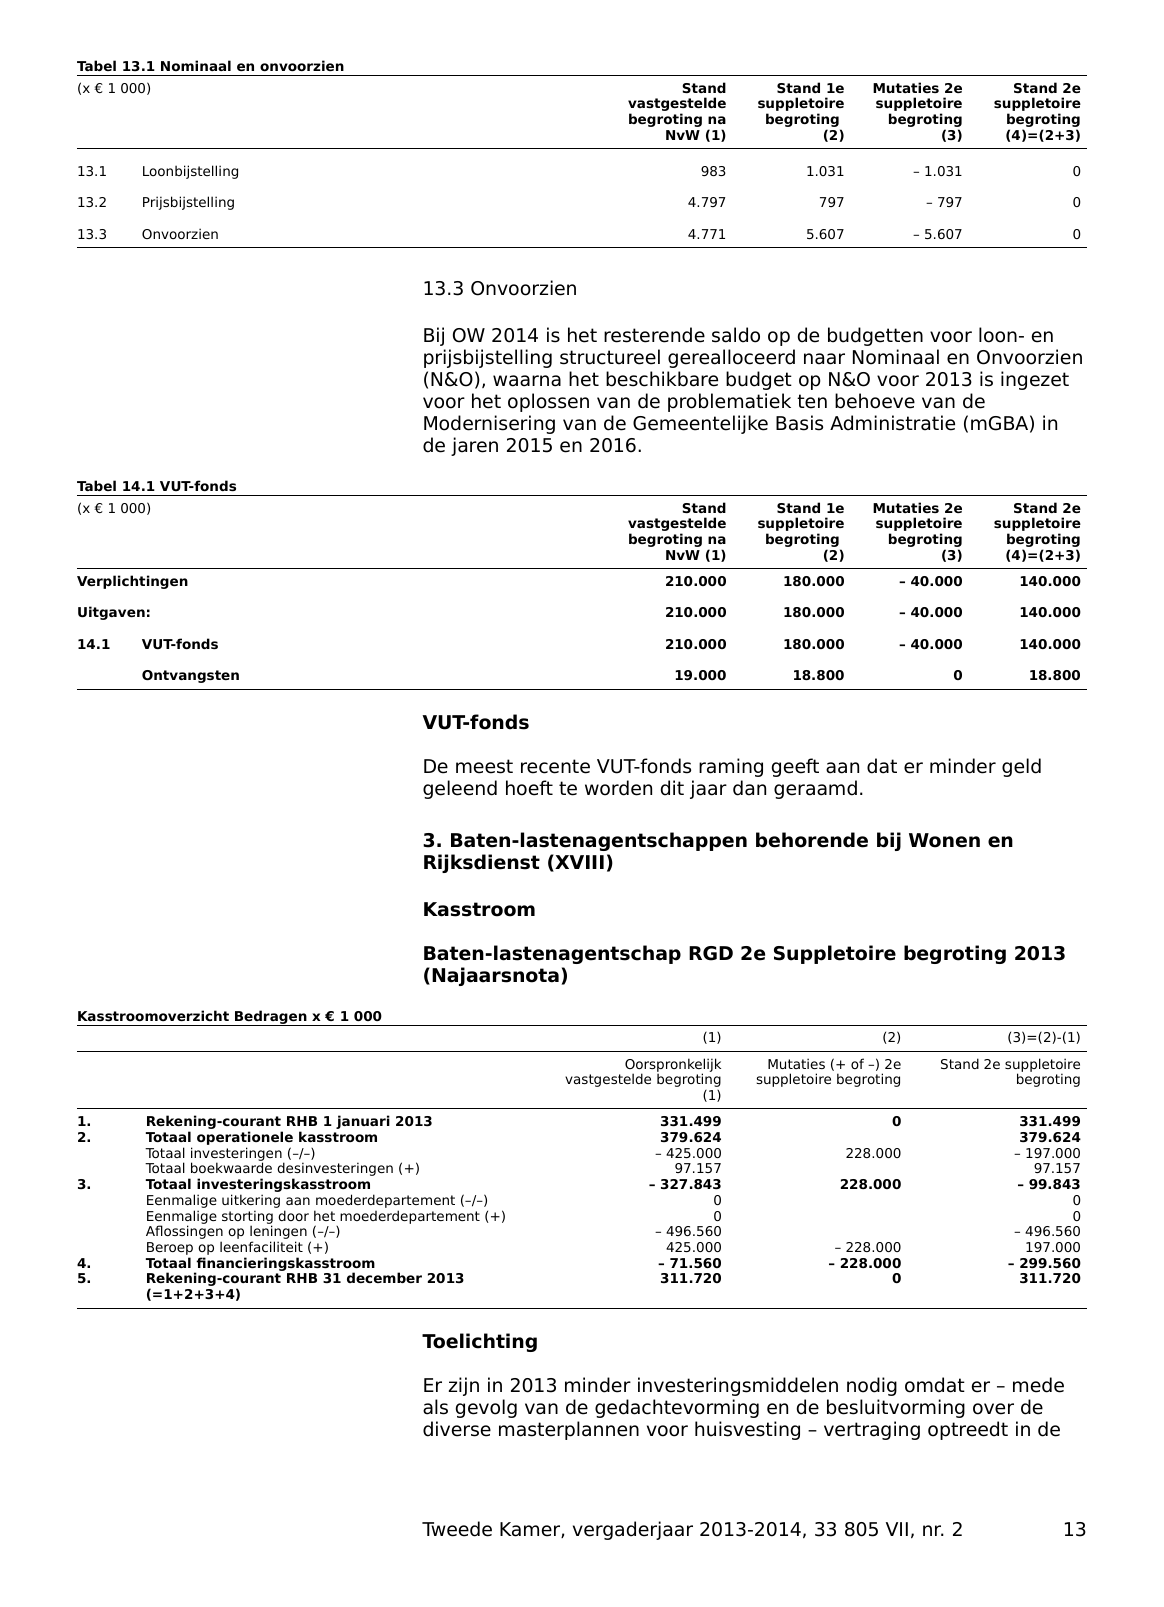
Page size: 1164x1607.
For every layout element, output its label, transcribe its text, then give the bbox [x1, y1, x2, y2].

table_cell 379.624 [907, 1130, 1087, 1146]
table_cell [728, 1130, 907, 1146]
table_cell – 228.000 [728, 1240, 907, 1256]
table_cell – 71.560 [548, 1256, 727, 1271]
table_cell 379.624 [548, 1130, 727, 1146]
table_cell VUT-fonds [136, 637, 614, 652]
table_cell 180.000 [732, 637, 850, 652]
table_cell 140.000 [969, 637, 1087, 652]
table_cell 140.000 [969, 605, 1087, 621]
table_cell – 496.560 [907, 1224, 1087, 1240]
table_cell [728, 1209, 907, 1224]
table_cell Totaal boekwaarde desinvesteringen (+) [140, 1161, 548, 1177]
table_cell [850, 211, 968, 227]
table_cell [136, 621, 614, 637]
table_cell (1) [548, 1026, 727, 1051]
table_cell 311.720 [907, 1271, 1087, 1307]
table_cell [969, 653, 1087, 668]
subtitle 3. Baten-lastenagentschappen behorende bij Wonen en Rijksdienst (XVIII) [422, 830, 1087, 874]
table_cell Stand 2e suppletoire begroting [907, 1052, 1087, 1108]
table_cell – 99.843 [907, 1177, 1087, 1193]
table_cell 180.000 [732, 605, 850, 621]
table_cell [732, 621, 850, 637]
table_cell [77, 1224, 139, 1240]
table_cell 4.771 [614, 227, 732, 247]
table_cell Totaal investeringen (–/–) [140, 1146, 548, 1161]
table_header Tabel 13.1 Nominaal en onvoorzien [77, 59, 1087, 75]
table_cell Prijsbijstelling [136, 195, 614, 211]
table_cell 228.000 [728, 1146, 907, 1161]
table_cell Beroep op leenfaciliteit (+) [140, 1240, 548, 1256]
table_cell 140.000 [969, 569, 1087, 589]
subtitle Baten-lastenagentschap RGD 2e Suppletoire begroting 2013 (Najaarsnota) [422, 943, 1087, 987]
table_cell 13.1 [77, 164, 136, 179]
table_cell (2) [728, 1026, 907, 1051]
table_cell [614, 653, 732, 668]
table_cell Stand 2e suppletoire begroting (4)=(2+3) [969, 496, 1087, 568]
table_cell Totaal financieringskasstroom [140, 1256, 548, 1271]
table_cell [77, 653, 136, 668]
table_cell 311.720 [548, 1271, 727, 1307]
text De meest recente VUT-fonds raming geeft aan dat er minder geld geleend hoeft te worden dit jaar dan geraamd. [422, 756, 1087, 800]
table_cell [732, 590, 850, 605]
table_cell – 327.843 [548, 1177, 727, 1193]
table_cell Totaal operationele kasstroom [140, 1130, 548, 1146]
table_cell Totaal investeringskasstroom [140, 1177, 548, 1193]
table_cell 210.000 [614, 569, 732, 589]
table_cell Mutaties (+ of –) 2e suppletoire begroting [728, 1052, 907, 1108]
table_header Tabel 14.1 VUT-fonds [77, 479, 1087, 495]
table_cell Aflossingen op leningen (–/–) [140, 1224, 548, 1240]
table_cell – 40.000 [850, 637, 968, 652]
table_cell 0 [969, 227, 1087, 247]
table_cell Eenmalige storting door het moederdepartement (+) [140, 1209, 548, 1224]
table_cell – 797 [850, 195, 968, 211]
table_cell Uitgaven: [77, 605, 614, 621]
table_cell – 40.000 [850, 569, 968, 589]
table_cell [614, 211, 732, 227]
table_cell 983 [614, 164, 732, 179]
table_cell Mutaties 2e suppletoire begroting (3) [850, 76, 968, 148]
table_cell 0 [728, 1271, 907, 1307]
table_cell 210.000 [614, 605, 732, 621]
table_cell [728, 1224, 907, 1240]
subtitle 13.3 Onvoorzien [422, 278, 1087, 300]
table_cell – 496.560 [548, 1224, 727, 1240]
table_cell 228.000 [728, 1177, 907, 1193]
table_cell [614, 149, 732, 164]
table_cell [969, 621, 1087, 637]
table_cell 18.800 [732, 668, 850, 688]
table_cell 0 [969, 195, 1087, 211]
table_cell – 299.560 [907, 1256, 1087, 1271]
table_cell 180.000 [732, 569, 850, 589]
table_cell – 425.000 [548, 1146, 727, 1161]
table_cell 0 [907, 1193, 1087, 1208]
table_cell – 228.000 [728, 1256, 907, 1271]
table_cell Stand 1e suppletoire begroting (2) [732, 76, 850, 148]
table_cell (x € 1 000) [77, 496, 614, 568]
table_cell [732, 211, 850, 227]
table_cell 0 [969, 164, 1087, 179]
table_cell 797 [732, 195, 850, 211]
table_cell Rekening-courant RHB 1 januari 2013 [140, 1109, 548, 1130]
table_cell 13.2 [77, 195, 136, 211]
table_cell 18.800 [969, 668, 1087, 688]
table_cell [732, 149, 850, 164]
table_cell 1. [77, 1109, 139, 1130]
table_cell – 1.031 [850, 164, 968, 179]
table_cell Oorspronkelijk vastgestelde begroting (1) [548, 1052, 727, 1108]
table_cell [136, 211, 614, 227]
table_cell [136, 590, 614, 605]
table_cell [77, 1209, 139, 1224]
table_cell Onvoorzien [136, 227, 614, 247]
table_cell [136, 180, 614, 195]
table_cell 1.031 [732, 164, 850, 179]
table_cell [77, 1193, 139, 1208]
table_cell – 5.607 [850, 227, 968, 247]
table_cell [850, 621, 968, 637]
table_cell 14.1 [77, 637, 136, 652]
table_cell Stand 2e suppletoire begroting (4)=(2+3) [969, 76, 1087, 148]
table_cell Mutaties 2e suppletoire begroting (3) [850, 496, 968, 568]
table_cell [140, 1026, 548, 1051]
table_cell 4.797 [614, 195, 732, 211]
table_cell [77, 1052, 139, 1108]
table_cell [969, 211, 1087, 227]
subtitle Kasstroom [422, 899, 1087, 921]
table_cell 0 [548, 1193, 727, 1208]
table_cell 210.000 [614, 637, 732, 652]
table_cell [140, 1052, 548, 1108]
table_cell [850, 653, 968, 668]
table_cell [77, 668, 136, 688]
table_cell 97.157 [548, 1161, 727, 1177]
table_cell [77, 1026, 139, 1051]
table_cell 0 [907, 1209, 1087, 1224]
table_cell 5. [77, 1271, 139, 1307]
table_cell 0 [548, 1209, 727, 1224]
table_cell [850, 180, 968, 195]
table_cell [850, 149, 968, 164]
table_cell 5.607 [732, 227, 850, 247]
table_cell Stand 1e suppletoire begroting (2) [732, 496, 850, 568]
table_cell 0 [850, 668, 968, 688]
table_cell [614, 621, 732, 637]
table_cell [77, 1161, 139, 1177]
table_cell [77, 180, 136, 195]
table_cell [728, 1193, 907, 1208]
table_cell [969, 149, 1087, 164]
table_cell Ontvangsten [136, 668, 614, 688]
table_cell 425.000 [548, 1240, 727, 1256]
table_cell [77, 1240, 139, 1256]
table_cell [136, 653, 614, 668]
table_cell 197.000 [907, 1240, 1087, 1256]
subtitle VUT-fonds [422, 712, 1087, 734]
table_cell 3. [77, 1177, 139, 1193]
table_cell [732, 180, 850, 195]
table_cell [77, 1146, 139, 1161]
table_cell (3)=(2)-(1) [907, 1026, 1087, 1051]
table_cell Stand vastgestelde begroting na NvW (1) [614, 76, 732, 148]
table_header Kasstroomoverzicht Bedragen x € 1 000 [77, 1009, 1087, 1024]
table_cell [77, 149, 136, 164]
table_cell Loonbijstelling [136, 164, 614, 179]
table_cell Eenmalige uitkering aan moederdepartement (–/–) [140, 1193, 548, 1208]
table_cell [614, 180, 732, 195]
table_cell [77, 211, 136, 227]
table_cell (x € 1 000) [77, 76, 614, 148]
table_cell 2. [77, 1130, 139, 1146]
table_cell [77, 621, 136, 637]
subtitle Toelichting [422, 1331, 1087, 1353]
table_cell [77, 590, 136, 605]
text Er zijn in 2013 minder investeringsmiddelen nodig omdat er – mede als gevolg van de gedachtevorming en de besluitvorming over de diverse masterplannen voor huisvesting – vertraging optreedt in de [422, 1375, 1087, 1441]
table_cell [136, 149, 614, 164]
table_cell 13.3 [77, 227, 136, 247]
table_cell [728, 1161, 907, 1177]
table_cell – 197.000 [907, 1146, 1087, 1161]
table_cell [969, 180, 1087, 195]
table_cell Verplichtingen [77, 569, 614, 589]
table_cell – 40.000 [850, 605, 968, 621]
table_cell 331.499 [548, 1109, 727, 1130]
table_cell [850, 590, 968, 605]
table_cell 19.000 [614, 668, 732, 688]
table_cell [969, 590, 1087, 605]
table_cell [732, 653, 850, 668]
table_cell 4. [77, 1256, 139, 1271]
table_cell Stand vastgestelde begroting na NvW (1) [614, 496, 732, 568]
table_cell [614, 590, 732, 605]
table_cell 331.499 [907, 1109, 1087, 1130]
table_cell 0 [728, 1109, 907, 1130]
text Bij OW 2014 is het resterende saldo op de budgetten voor loon- en prijsbijstelling structureel gerealloceerd naar Nominaal en Onvoorzien (N&O), waarna het beschikbare budget op N&O voor 2013 is ingezet voor het oplossen van de problematiek ten behoeve van de Modernisering van de Gemeentelijke Basis Administratie (mGBA) in de jaren 2015 en 2016. [422, 325, 1087, 457]
table_cell Rekening-courant RHB 31 december 2013 (=1+2+3+4) [140, 1271, 548, 1307]
table_cell 97.157 [907, 1161, 1087, 1177]
